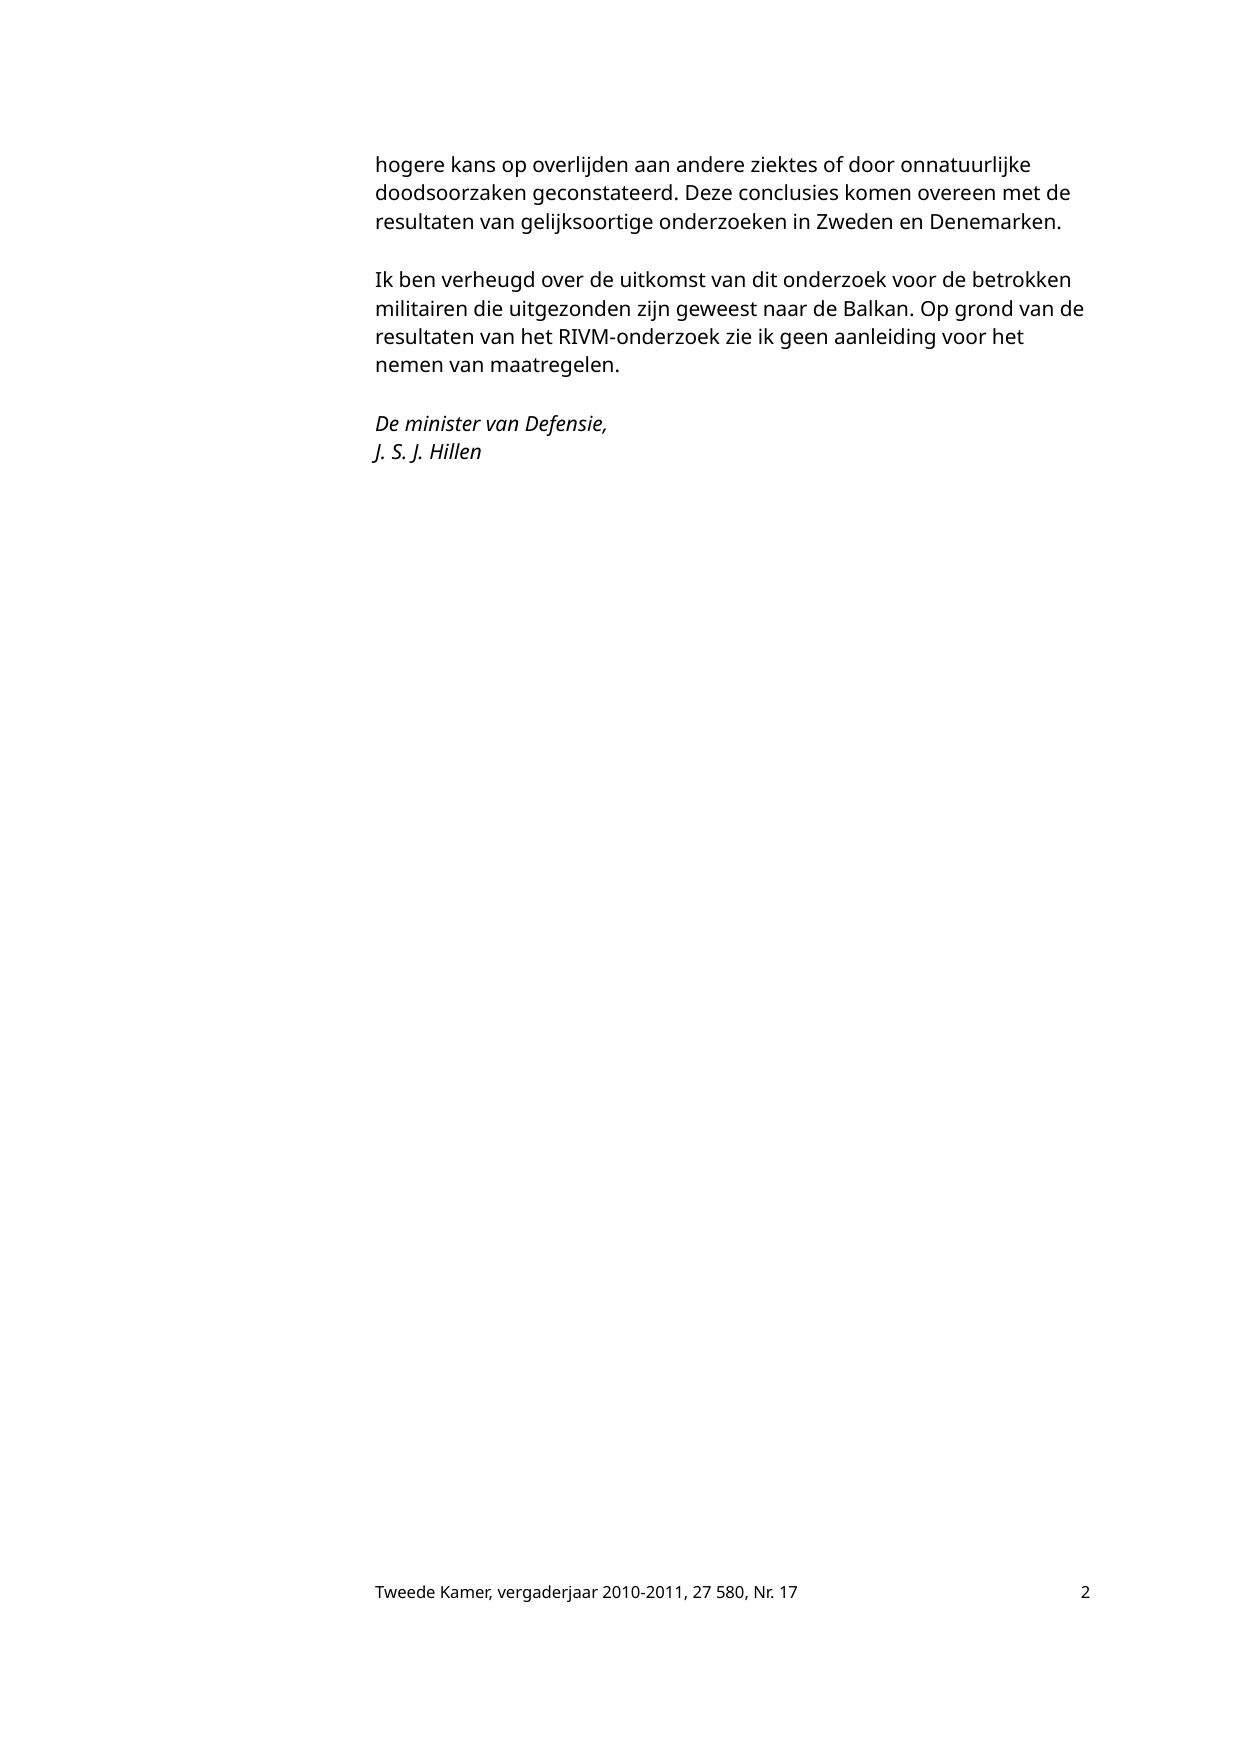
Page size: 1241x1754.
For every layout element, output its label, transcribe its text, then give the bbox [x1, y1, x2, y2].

text Ik ben verheugd over de uitkomst van dit onderzoek voor de betrokken militairen die uitgezonden zijn geweest naar de Balkan. Op grond van de resultaten van het RIVM-onderzoek zie ik geen aanleiding voor het nemen van maatregelen. [375, 265, 1090, 379]
text J. S. J. Hillen [375, 437, 1090, 466]
text hogere kans op overlijden aan andere ziektes of door onnatuurlijke doodsoorzaken geconstateerd. Deze conclusies komen overeen met de resultaten van gelijksoortige onderzoeken in Zweden en Denemarken. [375, 150, 1090, 235]
text De minister van Defensie, [375, 409, 1090, 437]
